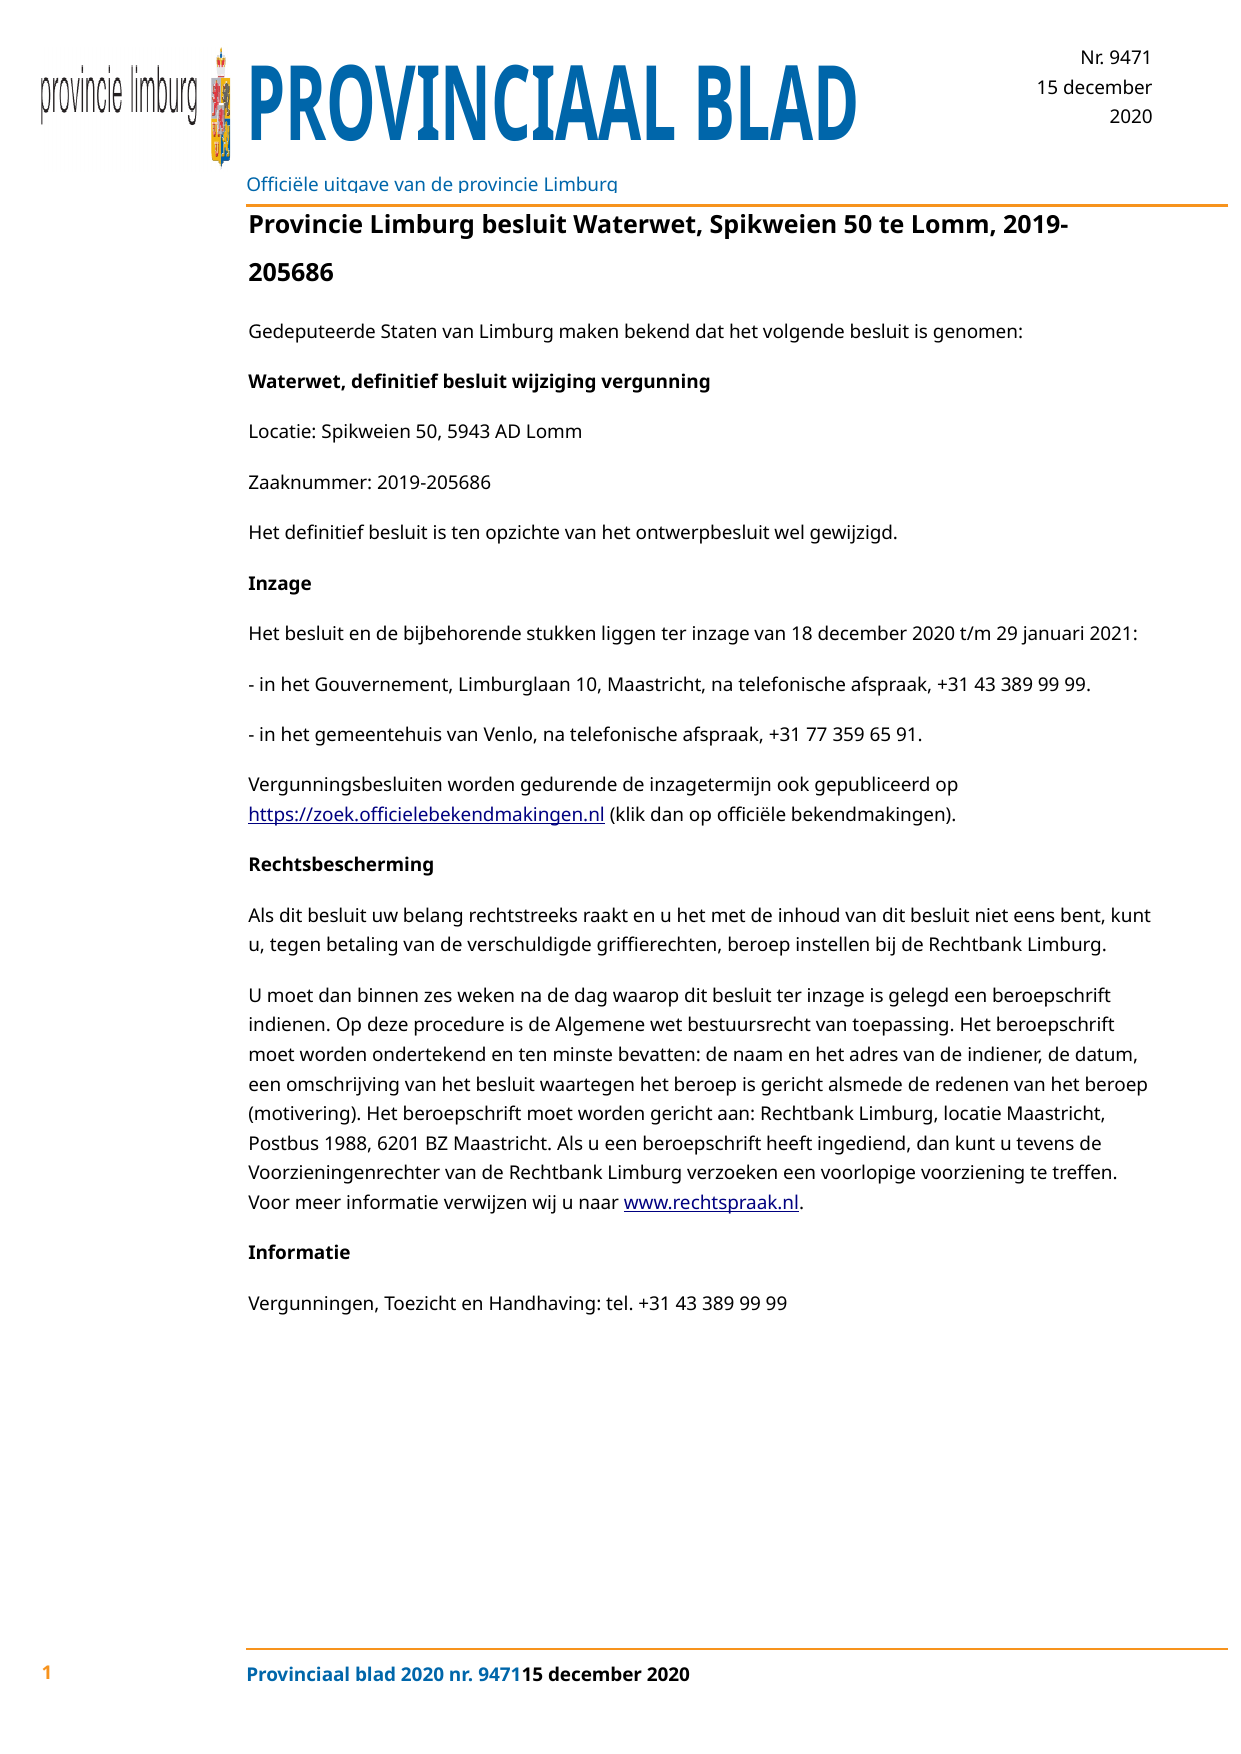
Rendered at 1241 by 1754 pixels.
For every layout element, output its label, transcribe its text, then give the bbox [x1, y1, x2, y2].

text Vergunningsbesluiten worden gedurende de inzagetermijn ook gepubliceerd op https://zoek.officielebekendmakingen.nl (klik dan op officiële bekendmakingen). [248, 772, 1152, 827]
text Locatie: Spikweien 50, 5943 AD Lomm [248, 419, 1152, 444]
text Informatie [248, 1239, 1152, 1265]
text Het definitief besluit is ten opzichte van het ontwerpbesluit wel gewijzigd. [248, 519, 1152, 545]
text - in het Gouvernement, Limburglaan 10, Maastricht, na telefonische afspraak, +31 43 389 99 99. [248, 671, 1152, 697]
text U moet dan binnen zes weken na de dag waarop dit besluit ter inzage is gelegd een beroepschrift indienen. Op deze procedure is de Algemene wet bestuursrecht van toepassing. Het beroepschrift moet worden ondertekend en ten minste bevatten: de naam en het adres van de indiener, de datum, een omschrijving van het besluit waartegen het beroep is gericht alsmede de redenen van het beroep (motivering). Het beroepschrift moet worden gericht aan: Rechtbank Limburg, locatie Maastricht, Postbus 1988, 6201 BZ Maastricht. Als u een beroepschrift heeft ingediend, dan kunt u tevens de Voorzieningenrechter van de Rechtbank Limburg verzoeken een voorlopige voorziening te treffen. Voor meer informatie verwijzen wij u naar www.rechtspraak.nl. [248, 982, 1152, 1215]
text Zaaknummer: 2019-205686 [248, 469, 1152, 495]
text Gedeputeerde Staten van Limburg maken bekend dat het volgende besluit is genomen: [248, 318, 1152, 344]
text Als dit besluit uw belang rechtstreeks raakt en u het met de inhoud van dit besluit niet eens bent, kunt u, tegen betaling van de verschuldigde griffierechten, beroep instellen bij de Rechtbank Limburg. [248, 902, 1152, 957]
picture [41, 47, 231, 172]
text Inzage [248, 570, 1152, 596]
text - in het gemeentehuis van Venlo, na telefonische afspraak, +31 77 359 65 91. [248, 721, 1152, 747]
text Waterwet, definitief besluit wijziging vergunning [248, 368, 1152, 394]
text Het besluit en de bijbehorende stukken liggen ter inzage van 18 december 2020 t/m 29 januari 2021: [248, 620, 1152, 646]
text Vergunningen, Toezicht en Handhaving: tel. +31 43 389 99 99 [248, 1290, 1152, 1316]
text Rechtsbescherming [248, 852, 1152, 877]
text Provincie Limburg besluit Waterwet, Spikweien 50 te Lomm, 2019-205686 [248, 207, 1152, 288]
